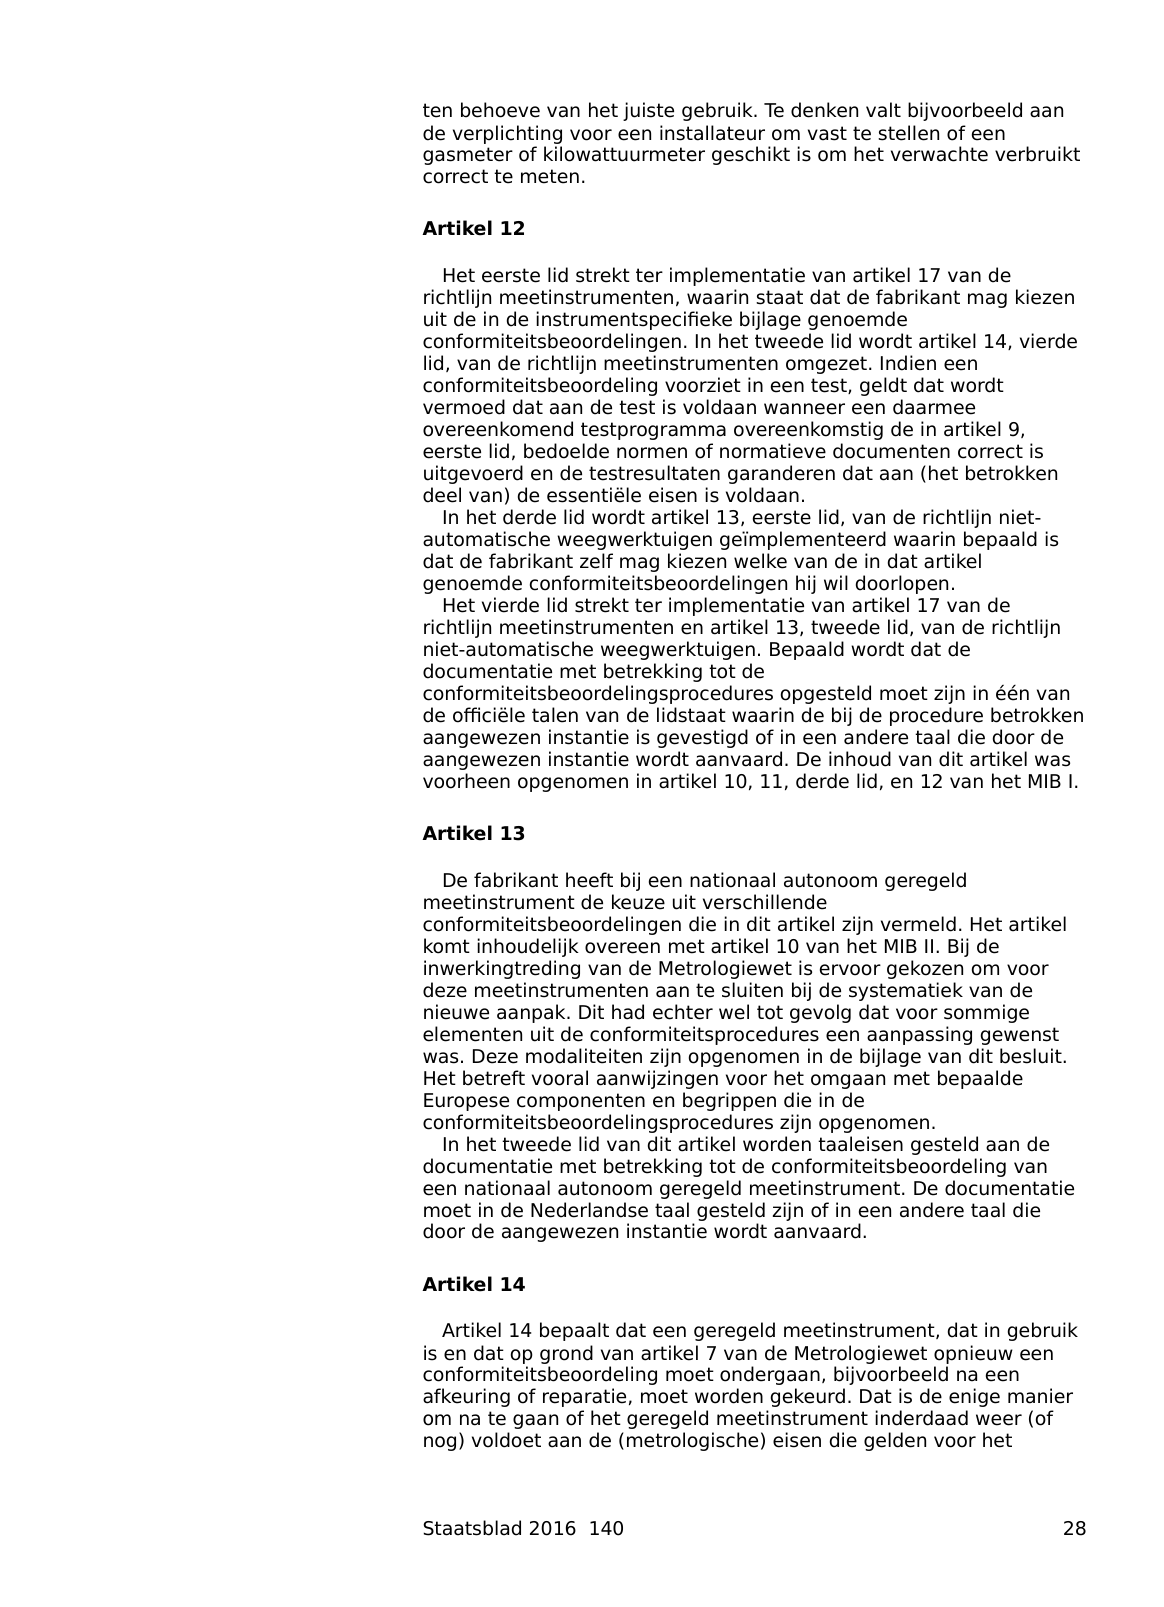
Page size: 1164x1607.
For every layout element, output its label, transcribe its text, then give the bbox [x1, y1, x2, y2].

subtitle Artikel 12 [422, 218, 1087, 240]
subtitle Artikel 14 [422, 1273, 1087, 1295]
text Artikel 14 bepaalt dat een geregeld meetinstrument, dat in gebruik is en dat op grond van artikel 7 van de Metrologiewet opnieuw een conformiteitsbeoordeling moet ondergaan, bijvoorbeeld na een afkeuring of reparatie, moet worden gekeurd. Dat is de enige manier om na te gaan of het geregeld meetinstrument inderdaad weer (of nog) voldoet aan de (metrologische) eisen die gelden voor het [422, 1320, 1087, 1452]
text Het vierde lid strekt ter implementatie van artikel 17 van de richtlijn meetinstrumenten en artikel 13, tweede lid, van de richtlijn niet-automatische weegwerktuigen. Bepaald wordt dat de documentatie met betrekking tot de conformiteitsbeoordelingsprocedures opgesteld moet zijn in één van de officiële talen van de lidstaat waarin de bij de procedure betrokken aangewezen instantie is gevestigd of in een andere taal die door de aangewezen instantie wordt aanvaard. De inhoud van dit artikel was voorheen opgenomen in artikel 10, 11, derde lid, en 12 van het MIB I. [422, 595, 1087, 793]
text In het derde lid wordt artikel 13, eerste lid, van de richtlijn niet-automatische weegwerktuigen geïmplementeerd waarin bepaald is dat de fabrikant zelf mag kiezen welke van de in dat artikel genoemde conformiteitsbeoordelingen hij wil doorlopen. [422, 507, 1087, 595]
text ten behoeve van het juiste gebruik. Te denken valt bijvoorbeeld aan de verplichting voor een installateur om vast te stellen of een gasmeter of kilowattuurmeter geschikt is om het verwachte verbruikt correct te meten. [422, 100, 1087, 188]
text In het tweede lid van dit artikel worden taaleisen gesteld aan de documentatie met betrekking tot de conformiteitsbeoordeling van een nationaal autonoom geregeld meetinstrument. De documentatie moet in de Nederlandse taal gesteld zijn of in een andere taal die door de aangewezen instantie wordt aanvaard. [422, 1133, 1087, 1243]
subtitle Artikel 13 [422, 823, 1087, 845]
text De fabrikant heeft bij een nationaal autonoom geregeld meetinstrument de keuze uit verschillende conformiteitsbeoordelingen die in dit artikel zijn vermeld. Het artikel komt inhoudelijk overeen met artikel 10 van het MIB II. Bij de inwerkingtreding van de Metrologiewet is ervoor gekozen om voor deze meetinstrumenten aan te sluiten bij de systematiek van de nieuwe aanpak. Dit had echter wel tot gevolg dat voor sommige elementen uit de conformiteitsprocedures een aanpassing gewenst was. Deze modaliteiten zijn opgenomen in de bijlage van dit besluit. Het betreft vooral aanwijzingen voor het omgaan met bepaalde Europese componenten en begrippen die in de conformiteitsbeoordelingsprocedures zijn opgenomen. [422, 870, 1087, 1133]
text Het eerste lid strekt ter implementatie van artikel 17 van de richtlijn meetinstrumenten, waarin staat dat de fabrikant mag kiezen uit de in de instrumentspecifieke bijlage genoemde conformiteitsbeoordelingen. In het tweede lid wordt artikel 14, vierde lid, van de richtlijn meetinstrumenten omgezet. Indien een conformiteitsbeoordeling voorziet in een test, geldt dat wordt vermoed dat aan de test is voldaan wanneer een daarmee overeenkomend testprogramma overeenkomstig de in artikel 9, eerste lid, bedoelde normen of normatieve documenten correct is uitgevoerd en de testresultaten garanderen dat aan (het betrokken deel van) de essentiële eisen is voldaan. [422, 265, 1087, 507]
